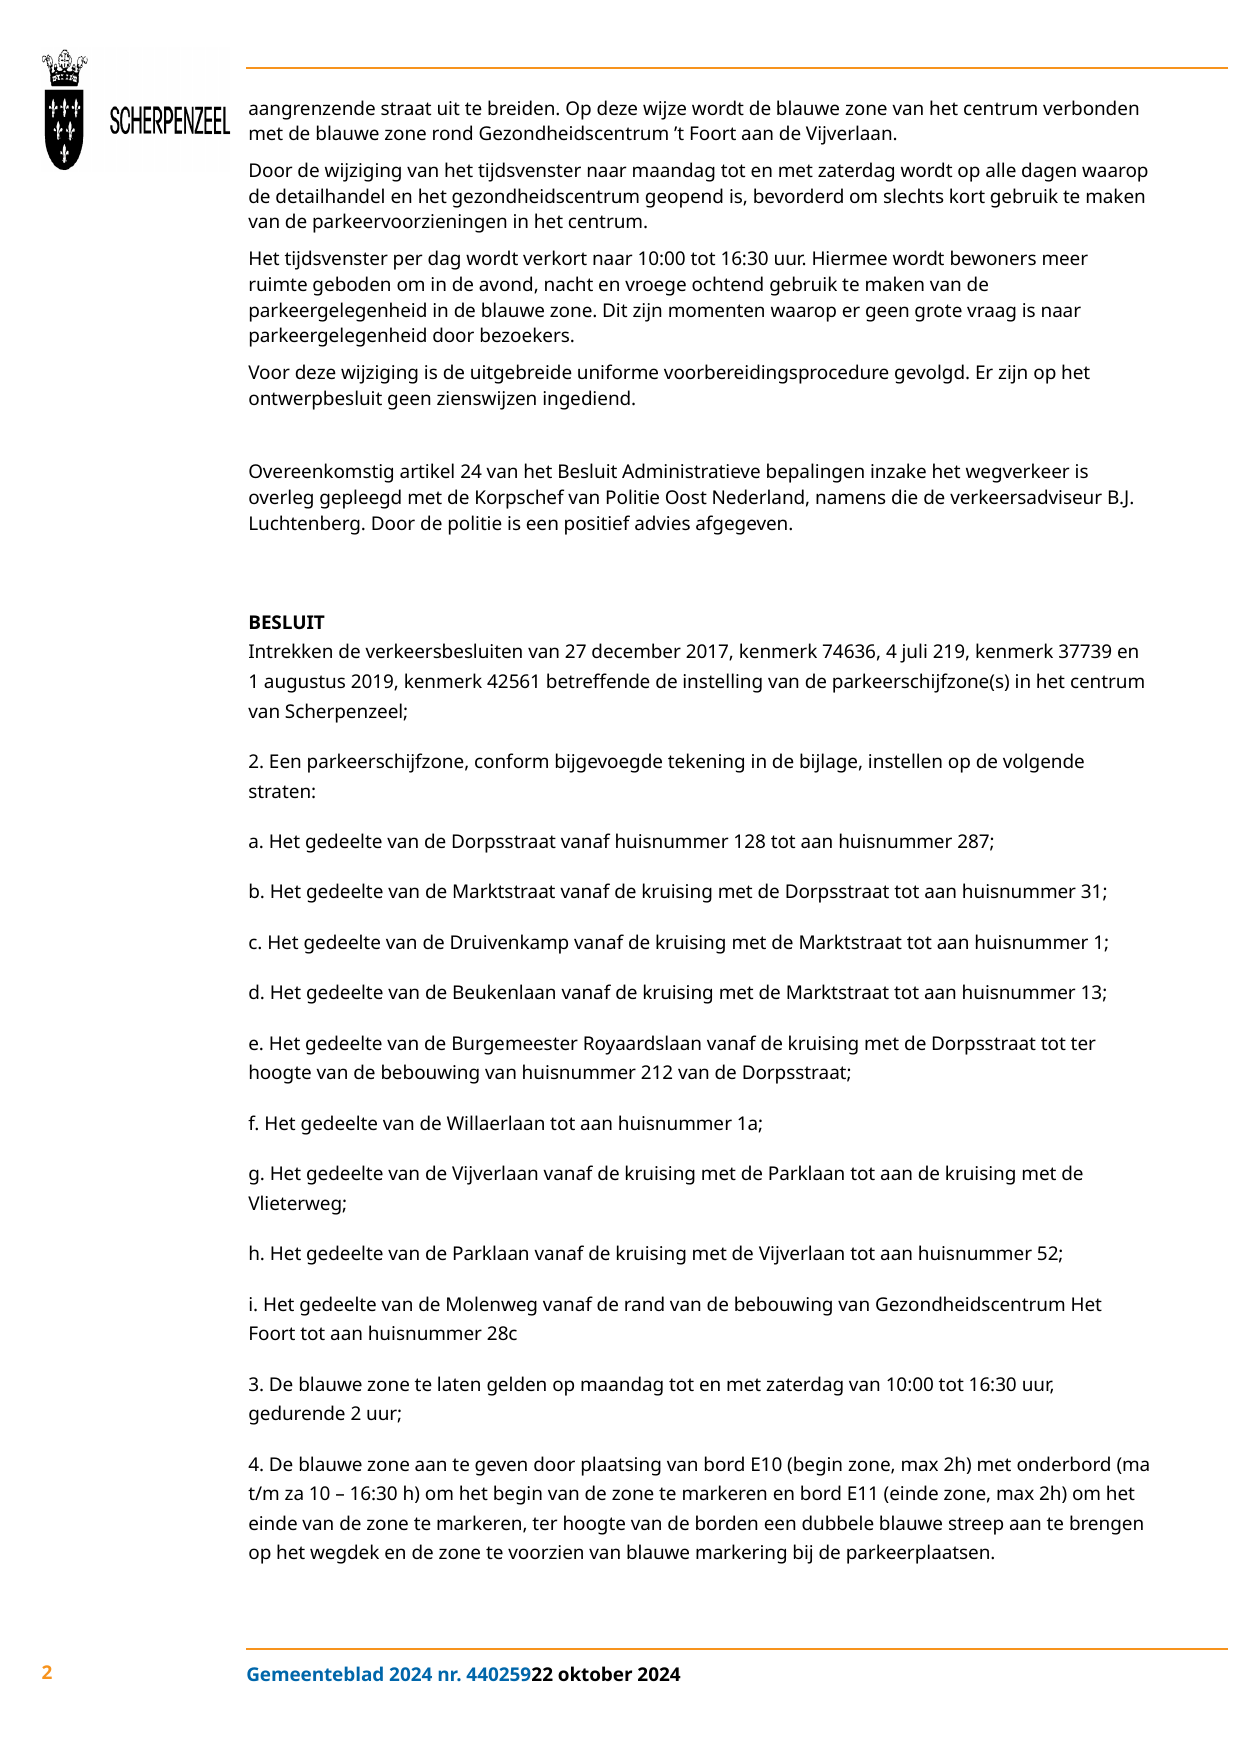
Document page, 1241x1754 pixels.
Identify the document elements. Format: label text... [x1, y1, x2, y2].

text 2. Een parkeerschijfzone, conform bijgevoegde tekening in de bijlage, instellen op de volgende straten: [248, 748, 1152, 803]
text 3. De blauwe zone te laten gelden op maandag tot en met zaterdag van 10:00 tot 16:30 uur, gedurende 2 uur; [248, 1371, 1152, 1426]
text i. Het gedeelte van de Molenweg vanaf de rand van de bebouwing van Gezondheidscentrum Het Foort tot aan huisnummer 28c [248, 1291, 1152, 1346]
text f. Het gedeelte van de Willaerlaan tot aan huisnummer 1a; [248, 1110, 1152, 1136]
text aangrenzende straat uit te breiden. Op deze wijze wordt de blauwe zone van het centrum verbonden met de blauwe zone rond Gezondheidscentrum ’t Foort aan de Vijverlaan. [248, 95, 1152, 146]
text BESLUIT [248, 609, 1152, 635]
text c. Het gedeelte van de Druivenkamp vanaf de kruising met de Marktstraat tot aan huisnummer 1; [248, 929, 1152, 955]
picture [41, 47, 231, 172]
text d. Het gedeelte van de Beukenlaan vanaf de kruising met de Marktstraat tot aan huisnummer 13; [248, 979, 1152, 1005]
text g. Het gedeelte van de Vijverlaan vanaf de kruising met de Parklaan tot aan de kruising met de Vlieterweg; [248, 1160, 1152, 1216]
text Voor deze wijziging is de uitgebreide uniforme voorbereidingsprocedure gevolgd. Er zijn op het ontwerpbesluit geen zienswijzen ingediend. [248, 359, 1152, 411]
text b. Het gedeelte van de Marktstraat vanaf de kruising met de Dorpsstraat tot aan huisnummer 31; [248, 879, 1152, 904]
text Intrekken de verkeersbesluiten van 27 december 2017, kenmerk 74636, 4 juli 219, kenmerk 37739 en 1 augustus 2019, kenmerk 42561 betreffende de instelling van de parkeerschijfzone(s) in het centrum van Scherpenzeel; [248, 639, 1152, 723]
text a. Het gedeelte van de Dorpsstraat vanaf huisnummer 128 tot aan huisnummer 287; [248, 828, 1152, 854]
text Overeenkomstig artikel 24 van het Besluit Administratieve bepalingen inzake het wegverkeer is overleg gepleegd met de Korpschef van Politie Oost Nederland, namens die de verkeersadviseur B.J. Luchtenberg. Door de politie is een positief advies afgegeven. [248, 458, 1152, 535]
text h. Het gedeelte van de Parklaan vanaf de kruising met de Vijverlaan tot aan huisnummer 52; [248, 1240, 1152, 1266]
text Het tijdsvenster per dag wordt verkort naar 10:00 tot 16:30 uur. Hiermee wordt bewoners meer ruimte geboden om in de avond, nacht en vroege ochtend gebruik te maken van de parkeergelegenheid in de blauwe zone. Dit zijn momenten waarop er geen grote vraag is naar parkeergelegenheid door bezoekers. [248, 245, 1152, 348]
text 4. De blauwe zone aan te geven door plaatsing van bord E10 (begin zone, max 2h) met onderbord (ma t/m za 10 – 16:30 h) om het begin van de zone te markeren en bord E11 (einde zone, max 2h) om het einde van de zone te markeren, ter hoogte van de borden een dubbele blauwe streep aan te brengen op het wegdek en de zone te voorzien van blauwe markering bij de parkeerplaatsen. [248, 1451, 1152, 1565]
text e. Het gedeelte van de Burgemeester Royaardslaan vanaf de kruising met de Dorpsstraat tot ter hoogte van de bebouwing van huisnummer 212 van de Dorpsstraat; [248, 1030, 1152, 1085]
text Door de wijziging van het tijdsvenster naar maandag tot en met zaterdag wordt op alle dagen waarop de detailhandel en het gezondheidscentrum geopend is, bevorderd om slechts kort gebruik te maken van de parkeervoorzieningen in het centrum. [248, 157, 1152, 234]
